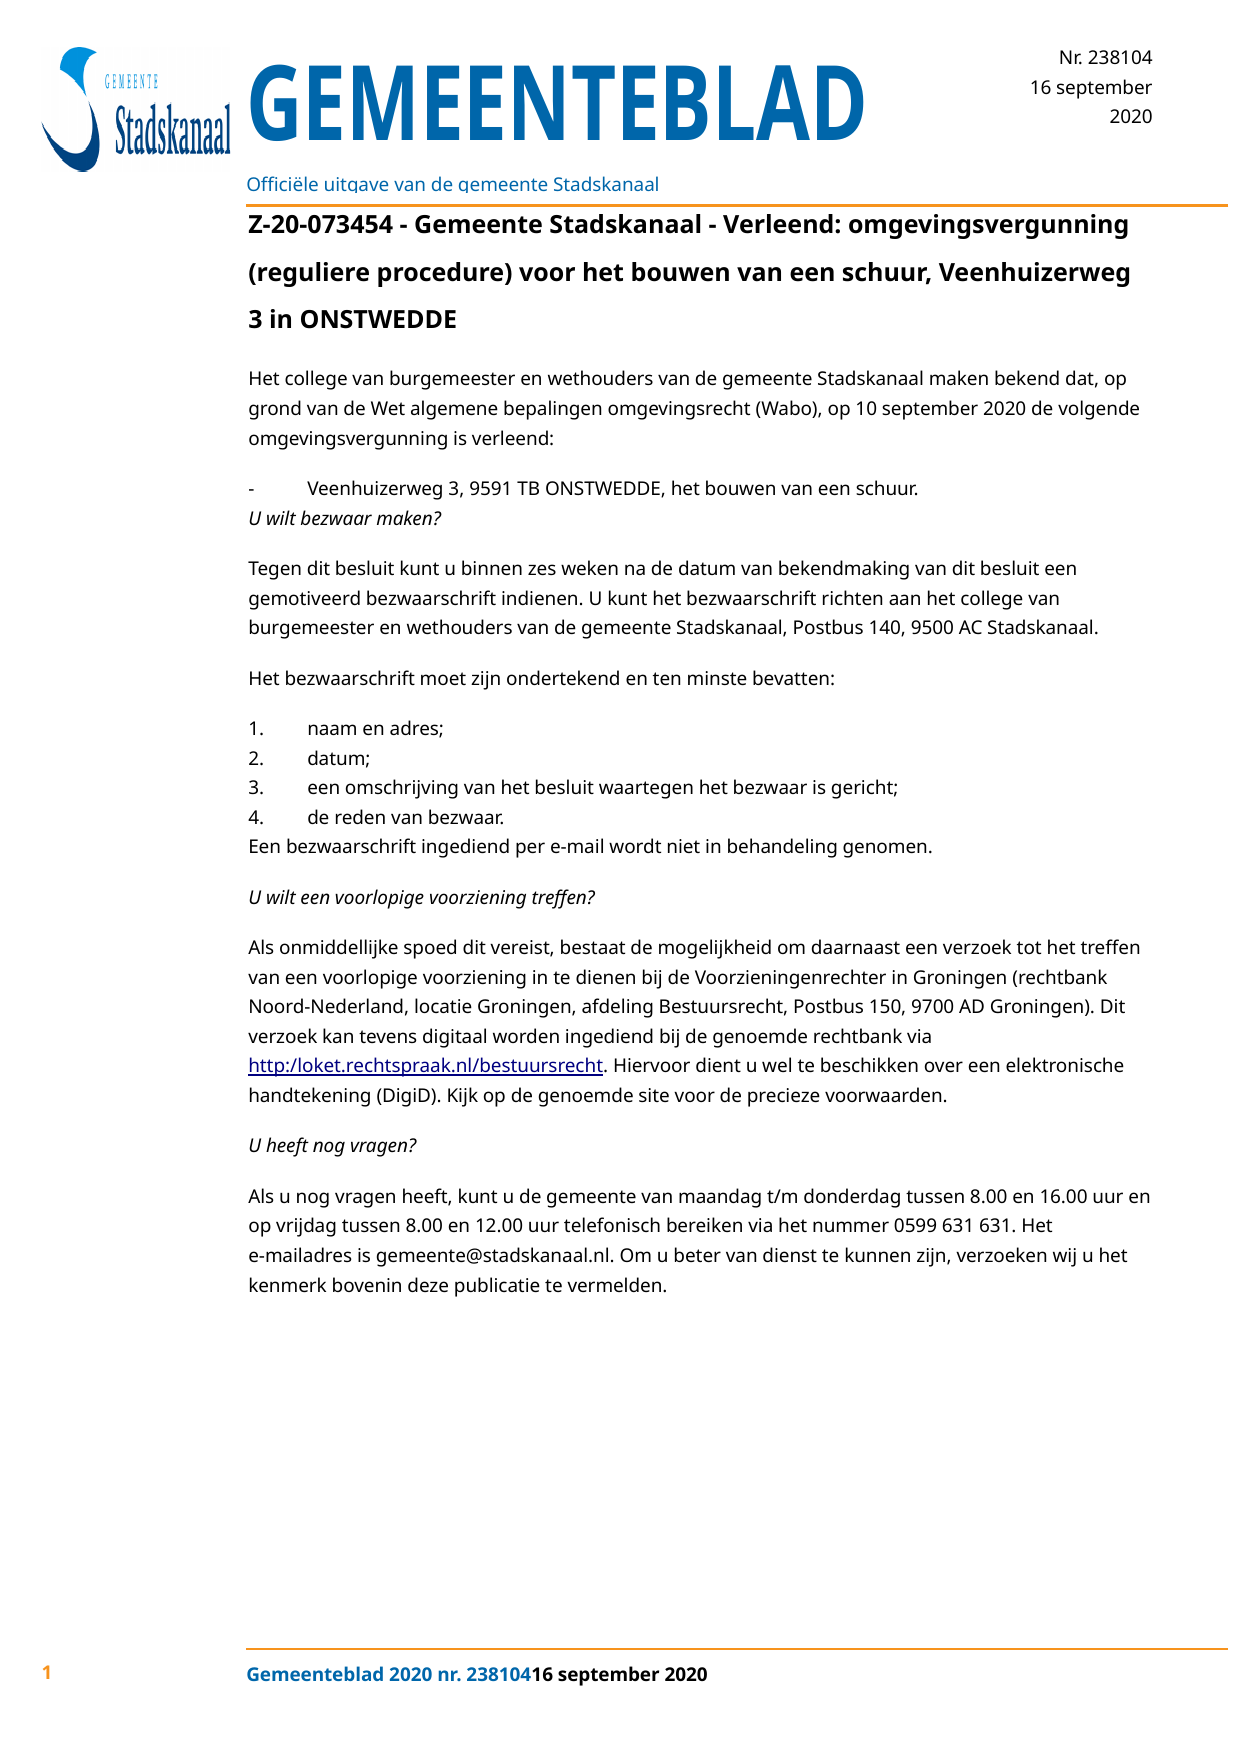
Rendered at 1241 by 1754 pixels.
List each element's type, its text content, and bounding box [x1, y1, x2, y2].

picture [41, 47, 231, 172]
text U wilt bezwaar maken? [248, 505, 1152, 530]
list Veenhuizerweg 3, 9591 TB ONSTWEDDE, het bouwen van een schuur. [248, 475, 1152, 501]
text Het college van burgemeester en wethouders van de gemeente Stadskanaal maken bekend dat, op grond van de Wet algemene bepalingen omgevingsrecht (Wabo), op 10 september 2020 de volgende omgevingsvergunning is verleend: [248, 366, 1152, 450]
list naam en adres; [248, 715, 1152, 741]
text Als u nog vragen heeft, kunt u de gemeente van maandag t/m donderdag tussen 8.00 en 16.00 uur en op vrijdag tussen 8.00 en 12.00 uur telefonisch bereiken via het nummer 0599 631 631. Het e‑mailadres is gemeente@stadskanaal.nl. Om u beter van dienst te kunnen zijn, verzoeken wij u het kenmerk bovenin deze publicatie te vermelden. [248, 1183, 1152, 1297]
list datum; [248, 745, 1152, 770]
list een omschrijving van het besluit waartegen het bezwaar is gericht; [248, 774, 1152, 800]
text Tegen dit besluit kunt u binnen zes weken na de datum van bekendmaking van dit besluit een gemotiveerd bezwaarschrift indienen. U kunt het bezwaarschrift richten aan het college van burgemeester en wethouders van de gemeente Stadskanaal, Postbus 140, 9500 AC Stadskanaal. [248, 555, 1152, 640]
text Als onmiddellijke spoed dit vereist, bestaat de mogelijkheid om daarnaast een verzoek tot het treffen van een voorlopige voorziening in te dienen bij de Voorzieningenrechter in Groningen (rechtbank Noord-Nederland, locatie Groningen, afdeling Bestuurs­recht, Postbus 150, 9700 AD Groningen). Dit verzoek kan tevens digitaal worden ingediend bij de genoemde rechtbank via http:/loket.rechtspraak.nl/bestuursrecht. Hiervoor dient u wel te beschikken over een elektronische handtekening (DigiD). Kijk op de genoemde site voor de precieze voorwaarden. [248, 934, 1152, 1108]
list de reden van bezwaar. [248, 804, 1152, 829]
text Een bezwaarschrift ingediend per e-mail wordt niet in behandeling genomen. [248, 833, 1152, 859]
text U heeft nog vragen? [248, 1133, 1152, 1158]
text Z-20-073454 - Gemeente Stadskanaal - Verleend: omgevingsvergunning (reguliere procedure) voor het bouwen van een schuur, Veenhuizerweg 3 in ONSTWEDDE [248, 207, 1152, 336]
text U wilt een voorlopige voorziening treffen? [248, 884, 1152, 909]
text Het bezwaarschrift moet zijn ondertekend en ten minste bevatten: [248, 665, 1152, 690]
